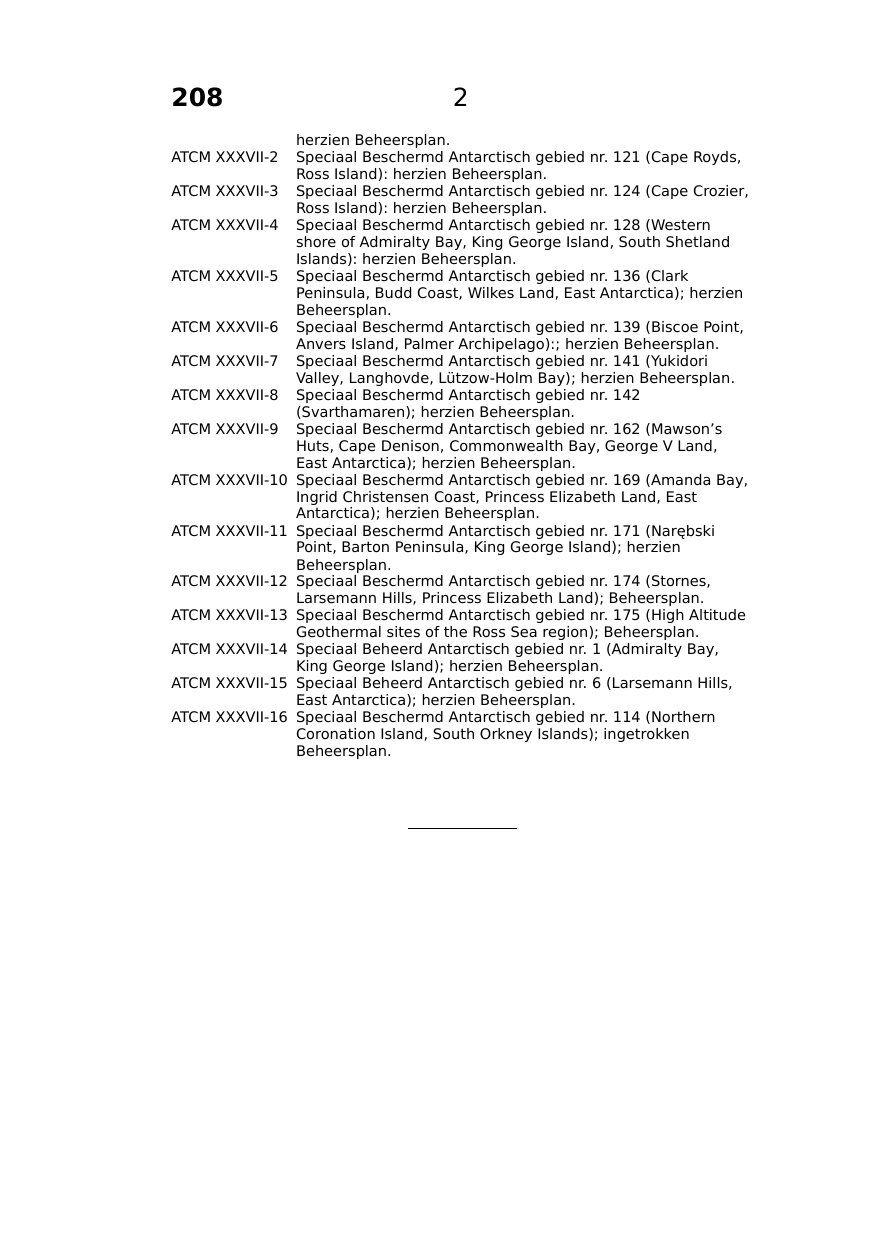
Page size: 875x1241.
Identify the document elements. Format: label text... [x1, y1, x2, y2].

table_cell ATCM XXXVII-16 [171, 709, 290, 760]
table_cell Speciaal Beschermd Antarctisch gebied nr. 162 (Mawson’s Huts, Cape Denison, Commonwealth Bay, George V Land, East Antarctica); herzien Beheersplan. [290, 421, 756, 471]
table_cell Speciaal Beschermd Antarctisch gebied nr. 136 (Clark Peninsula, Budd Coast, Wilkes Land, East Antarctica); herzien Beheersplan. [290, 268, 756, 319]
table_cell Speciaal Beschermd Antarctisch gebied nr. 114 (Northern Coronation Island, South Orkney Islands); ingetrokken Beheersplan. [290, 709, 756, 760]
table_cell ATCM XXXVII-4 [171, 217, 290, 268]
table_cell Speciaal Beschermd Antarctisch gebied nr. 142 (Svarthamaren); herzien Beheersplan. [290, 387, 756, 421]
table_cell Speciaal Beschermd Antarctisch gebied nr. 139 (Biscoe Point, Anvers Island, Palmer Archipelago):; herzien Beheersplan. [290, 319, 756, 353]
table_cell ATCM XXXVII-10 [171, 471, 290, 522]
table_cell Speciaal Beschermd Antarctisch gebied nr. 169 (Amanda Bay, Ingrid Christensen Coast, Princess Elizabeth Land, East Antarctica); herzien Beheersplan. [290, 471, 756, 522]
table_cell ATCM XXXVII-7 [171, 353, 290, 387]
table_cell ATCM XXXVII-13 [171, 607, 290, 641]
table_header [171, 132, 290, 149]
table_cell Speciaal Beschermd Antarctisch gebied nr. 124 (Cape Crozier, Ross Island): herzien Beheersplan. [290, 183, 756, 217]
table_cell ATCM XXXVII-6 [171, 319, 290, 353]
table_cell ATCM XXXVII-2 [171, 149, 290, 183]
table_cell ATCM XXXVII-8 [171, 387, 290, 421]
table_cell Speciaal Beschermd Antarctisch gebied nr. 128 (Western shore of Admiralty Bay, King George Island, South Shetland Islands): herzien Beheersplan. [290, 217, 756, 268]
table_cell Speciaal Beschermd Antarctisch gebied nr. 141 (Yukidori Valley, Langhovde, Lützow-Holm Bay); herzien Beheersplan. [290, 353, 756, 387]
table_cell Speciaal Beheerd Antarctisch gebied nr. 6 (Larsemann Hills, East Antarctica); herzien Beheersplan. [290, 675, 756, 709]
table_cell ATCM XXXVII-3 [171, 183, 290, 217]
table_cell ATCM XXXVII-15 [171, 675, 290, 709]
table_cell ATCM XXXVII-14 [171, 641, 290, 675]
table_cell ATCM XXXVII-12 [171, 573, 290, 607]
table_cell ATCM XXXVII-5 [171, 268, 290, 319]
table_cell Speciaal Beschermd Antarctisch gebied nr. 171 (Narębski Point, Barton Peninsula, King George Island); herzien Beheersplan. [290, 523, 756, 573]
table_cell Speciaal Beschermd Antarctisch gebied nr. 174 (Stornes, Larsemann Hills, Princess Elizabeth Land); Beheersplan. [290, 573, 756, 607]
table_cell ATCM XXXVII-9 [171, 421, 290, 471]
table_header herzien Beheersplan. [290, 132, 756, 149]
table_cell Speciaal Beschermd Antarctisch gebied nr. 175 (High Altitude Geothermal sites of the Ross Sea region); Beheersplan. [290, 607, 756, 641]
table_cell Speciaal Beschermd Antarctisch gebied nr. 121 (Cape Royds, Ross Island): herzien Beheersplan. [290, 149, 756, 183]
table_cell Speciaal Beheerd Antarctisch gebied nr. 1 (Admiralty Bay, King George Island); herzien Beheersplan. [290, 641, 756, 675]
table_cell ATCM XXXVII-11 [171, 523, 290, 573]
